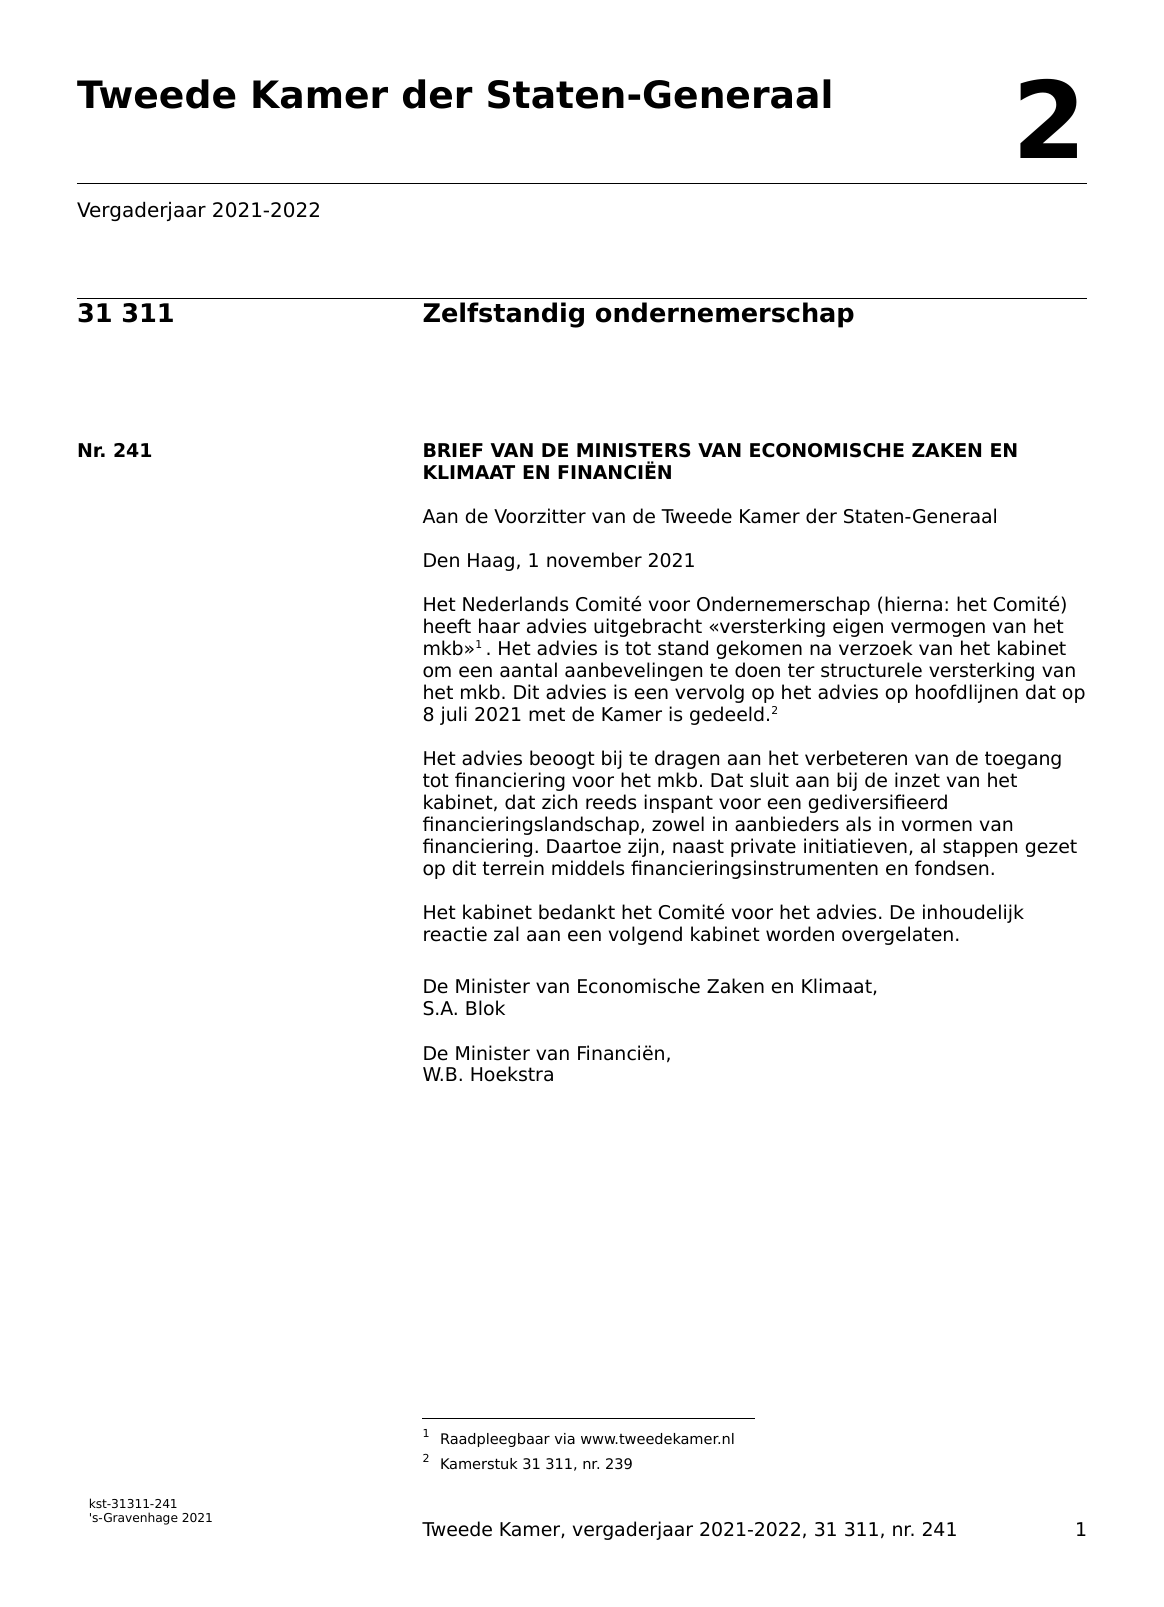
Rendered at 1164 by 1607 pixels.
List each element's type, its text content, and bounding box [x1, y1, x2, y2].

text De Minister van Economische Zaken en Klimaat, S.A. Blok [422, 976, 1087, 1020]
subtitle Nr. 241 BRIEF VAN DE MINISTERS VAN ECONOMISCHE ZAKEN EN KLIMAAT EN FINANCIËN [77, 440, 1087, 484]
text kst-31311-241 [88, 1497, 323, 1511]
text Aan de Voorzitter van de Tweede Kamer der Staten-Generaal [422, 506, 1087, 528]
text Raadpleegbaar via www.tweedekamer.nl [422, 1427, 1087, 1449]
text De Minister van Financiën, W.B. Hoekstra [422, 1042, 1087, 1086]
subtitle 31 311 Zelfstandig ondernemerschap [77, 299, 1087, 329]
table_header Tweede Kamer der Staten-Generaal [77, 59, 886, 183]
text Kamerstuk 31 311, nr. 239 [422, 1452, 1087, 1474]
text Het Nederlands Comité voor Ondernemerschap (hierna: het Comité) heeft haar advies uitgebracht «versterking eigen vermogen van het mkb». Het advies is tot stand gekomen na verzoek van het kabinet om een aantal aanbevelingen te doen ter structurele versterking van het mkb. Dit advies is een vervolg op het advies op hoofdlijnen dat op 8 juli 2021 met de Kamer is gedeeld. [422, 594, 1087, 726]
table_cell Vergaderjaar 2021-2022 [77, 184, 1087, 298]
table_header 2 [886, 59, 1087, 183]
text Het advies beoogt bij te dragen aan het verbeteren van de toegang tot financiering voor het mkb. Dat sluit aan bij de inzet van het kabinet, dat zich reeds inspant voor een gediversifieerd financieringslandschap, zowel in aanbieders als in vormen van financiering. Daartoe zijn, naast private initiatieven, al stappen gezet op dit terrein middels financieringsinstrumenten en fondsen. [422, 748, 1087, 880]
text 's-Gravenhage 2021 [88, 1511, 323, 1525]
text Het kabinet bedankt het Comité voor het advies. De inhoudelijk reactie zal aan een volgend kabinet worden overgelaten. [422, 902, 1087, 946]
text Den Haag, 1 november 2021 [422, 550, 1087, 572]
